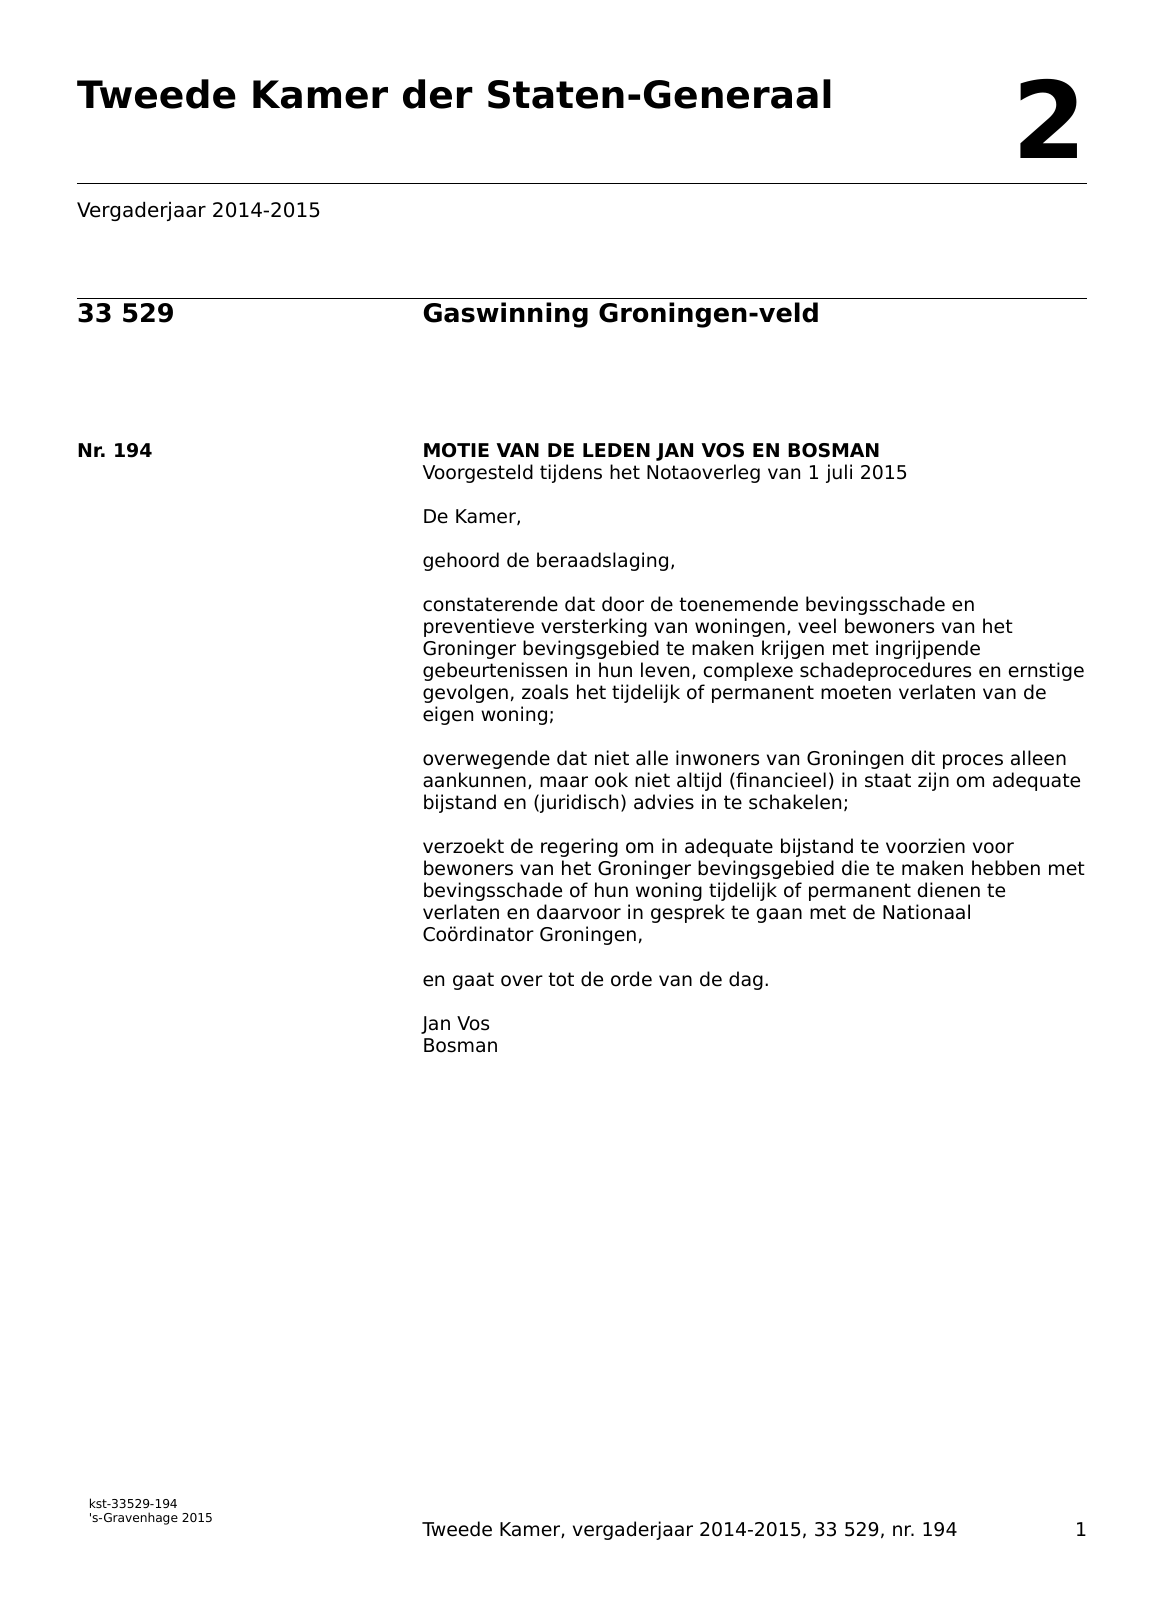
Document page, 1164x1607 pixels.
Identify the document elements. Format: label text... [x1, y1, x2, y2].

text constaterende dat door de toenemende bevingsschade en preventieve versterking van woningen, veel bewoners van het Groninger bevingsgebied te maken krijgen met ingrijpende gebeurtenissen in hun leven, complexe schadeprocedures en ernstige gevolgen, zoals het tijdelijk of permanent moeten verlaten van de eigen woning; [422, 594, 1087, 726]
text verzoekt de regering om in adequate bijstand te voorzien voor bewoners van het Groninger bevingsgebied die te maken hebben met bevingsschade of hun woning tijdelijk of permanent dienen te verlaten en daarvoor in gesprek te gaan met de Nationaal Coördinator Groningen, [422, 836, 1087, 946]
subtitle 33 529 Gaswinning Groningen-veld [77, 299, 1087, 329]
text en gaat over tot de orde van de dag. [422, 968, 1087, 990]
text overwegende dat niet alle inwoners van Groningen dit proces alleen aankunnen, maar ook niet altijd (financieel) in staat zijn om adequate bijstand en (juridisch) advies in te schakelen; [422, 748, 1087, 814]
subtitle Nr. 194 MOTIE VAN DE LEDEN JAN VOS EN BOSMAN [77, 440, 1087, 462]
text gehoord de beraadslaging, [422, 550, 1087, 572]
text De Kamer, [422, 506, 1087, 528]
text Bosman [422, 1034, 1087, 1057]
text kst-33529-194 [88, 1497, 323, 1511]
table_cell Vergaderjaar 2014-2015 [77, 184, 1087, 298]
text Voorgesteld tijdens het Notaoverleg van 1 juli 2015 [422, 462, 1087, 484]
table_header 2 [886, 59, 1087, 183]
text Jan Vos [422, 1013, 1087, 1034]
text 's-Gravenhage 2015 [88, 1511, 323, 1525]
table_header Tweede Kamer der Staten-Generaal [77, 59, 886, 183]
